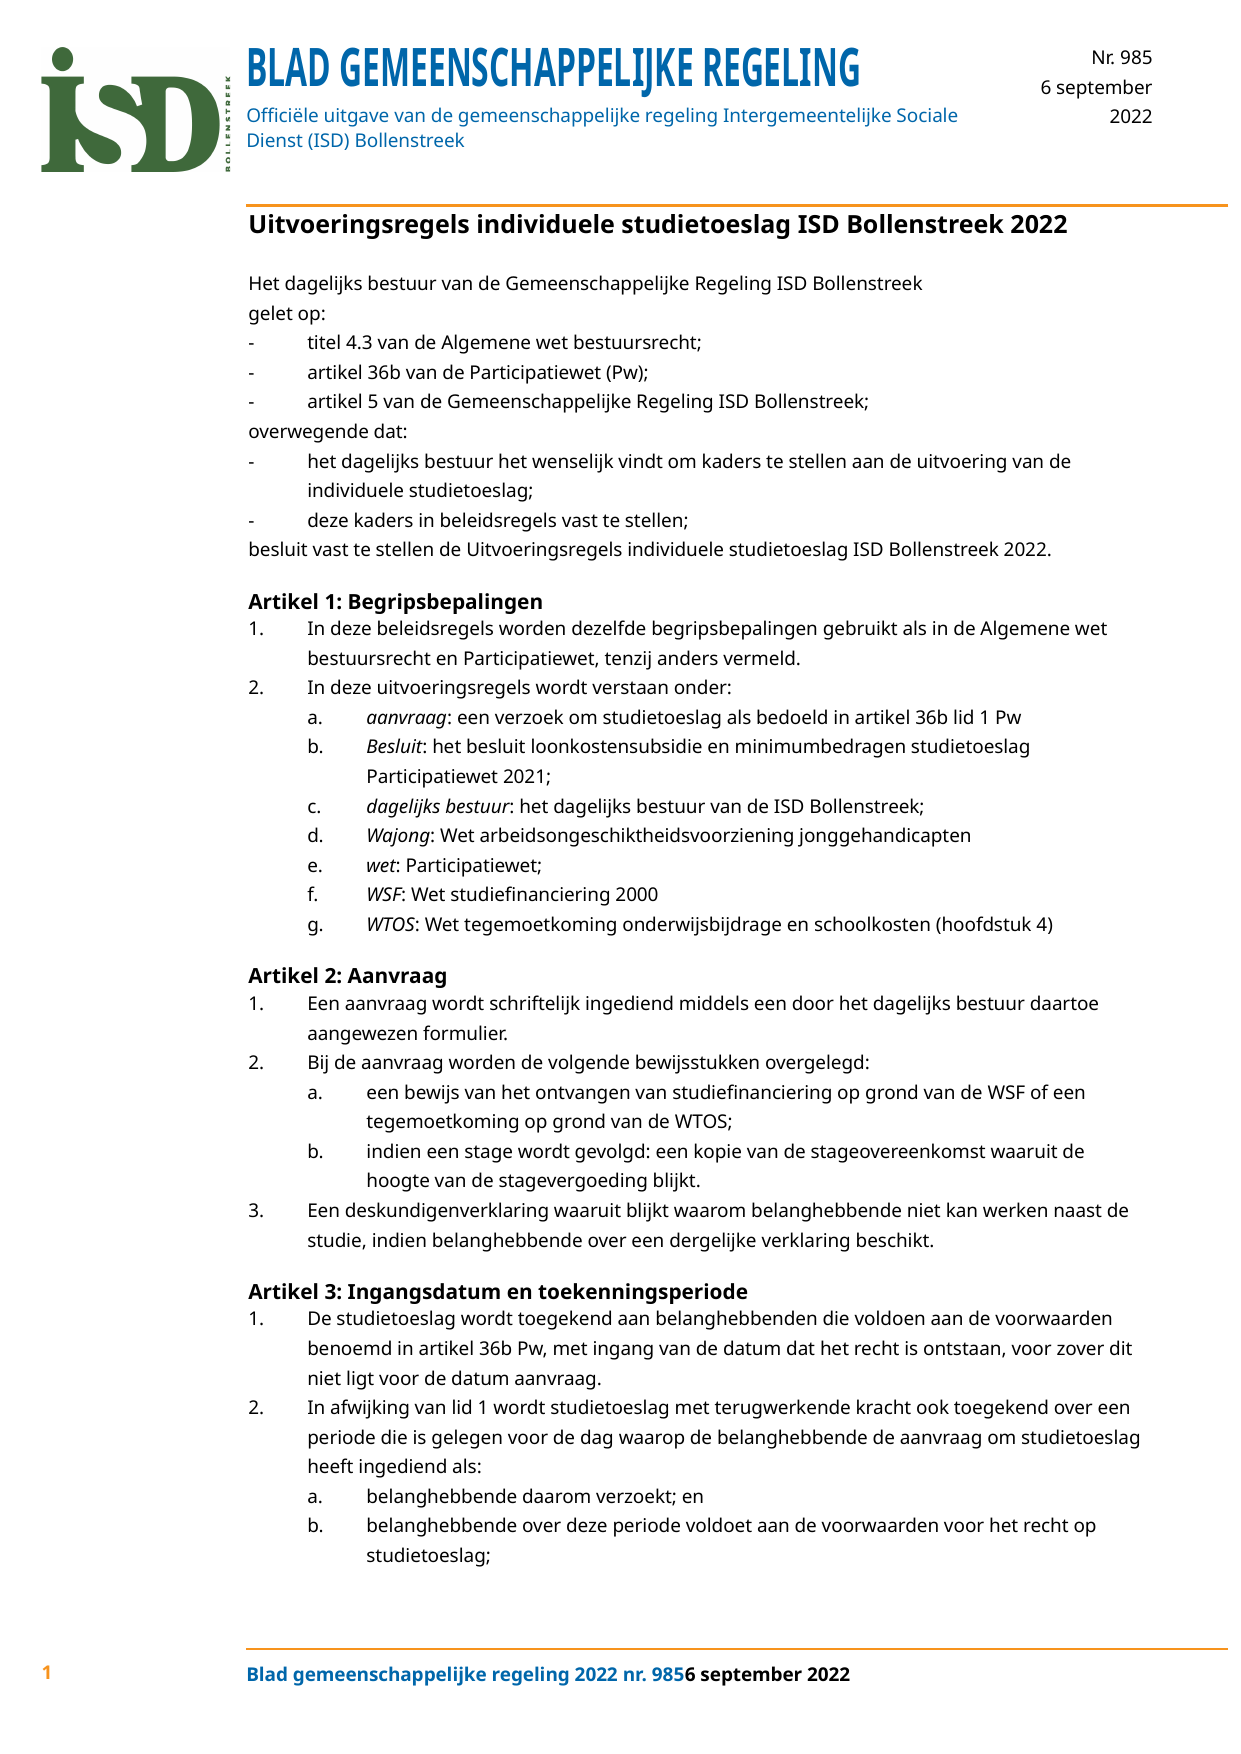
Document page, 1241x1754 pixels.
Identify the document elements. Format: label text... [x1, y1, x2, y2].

list Een deskundigenverklaring waaruit blijkt waarom belanghebbende niet kan werken naast de studie, indien belanghebbende over een dergelijke verklaring beschikt. [248, 1197, 1152, 1252]
list het dagelijks bestuur het wenselijk vindt om kaders te stellen aan de uitvoering van de individuele studietoeslag; [248, 448, 1152, 503]
list een bewijs van het ontvangen van studiefinanciering op grond van de WSF of een tegemoetkoming op grond van de WTOS; [307, 1079, 1152, 1134]
text Uitvoeringsregels individuele studietoeslag ISD Bollenstreek 2022 [248, 207, 1152, 241]
list wet: Participatiewet; [307, 852, 1152, 878]
list artikel 5 van de Gemeenschappelijke Regeling ISD Bollenstreek; [248, 389, 1152, 414]
list belanghebbende daarom verzoekt; en [307, 1483, 1152, 1509]
list aanvraag: een verzoek om studietoeslag als bedoeld in artikel 36b lid 1 Pw [307, 704, 1152, 730]
list WSF: Wet studiefinanciering 2000 [307, 882, 1152, 907]
list Besluit: het besluit loonkostensubsidie en minimumbedragen studietoeslag Participatiewet 2021; [307, 734, 1152, 789]
text gelet op: [248, 300, 1152, 326]
picture [41, 47, 231, 172]
list Een aanvraag wordt schriftelijk ingediend middels een door het dagelijks bestuur daartoe aangewezen formulier. [248, 990, 1152, 1045]
text Artikel 1: Begripsbepalingen [248, 587, 1152, 615]
text overwegende dat: [248, 418, 1152, 444]
text Het dagelijks bestuur van de Gemeenschappelijke Regeling ISD Bollenstreek [248, 270, 1152, 296]
list deze kaders in beleidsregels vast te stellen; [248, 507, 1152, 533]
text Artikel 2: Aanvraag [248, 962, 1152, 990]
list WTOS: Wet tegemoetkoming onderwijsbijdrage en schoolkosten (hoofdstuk 4) [307, 911, 1152, 937]
list In deze beleidsregels worden dezelfde begripsbepalingen gebruikt als in de Algemene wet bestuursrecht en Participatiewet, tenzij anders vermeld. [248, 615, 1152, 671]
list indien een stage wordt gevolgd: een kopie van de stageovereenkomst waaruit de hoogte van de stagevergoeding blijkt. [307, 1138, 1152, 1193]
list De studietoeslag wordt toegekend aan belanghebbenden die voldoen aan de voorwaarden benoemd in artikel 36b Pw, met ingang van de datum dat het recht is ontstaan, voor zover dit niet ligt voor de datum aanvraag. [248, 1306, 1152, 1391]
list Bij de aanvraag worden de volgende bewijsstukken overgelegd: [248, 1049, 1152, 1075]
text besluit vast te stellen de Uitvoeringsregels individuele studietoeslag ISD Bollenstreek 2022. [248, 537, 1152, 562]
list belanghebbende over deze periode voldoet aan de voorwaarden voor het recht op studietoeslag; [307, 1513, 1152, 1568]
list Wajong: Wet arbeidsongeschiktheidsvoorziening jonggehandicapten [307, 822, 1152, 848]
list titel 4.3 van de Algemene wet bestuursrecht; [248, 329, 1152, 355]
list dagelijks bestuur: het dagelijks bestuur van de ISD Bollenstreek; [307, 793, 1152, 819]
text Artikel 3: Ingangsdatum en toekenningsperiode [248, 1277, 1152, 1306]
list In deze uitvoeringsregels wordt verstaan onder: [248, 674, 1152, 700]
list artikel 36b van de Participatiewet (Pw); [248, 359, 1152, 385]
list In afwijking van lid 1 wordt studietoeslag met terugwerkende kracht ook toegekend over een periode die is gelegen voor de dag waarop de belanghebbende de aanvraag om studietoeslag heeft ingediend als: [248, 1394, 1152, 1479]
